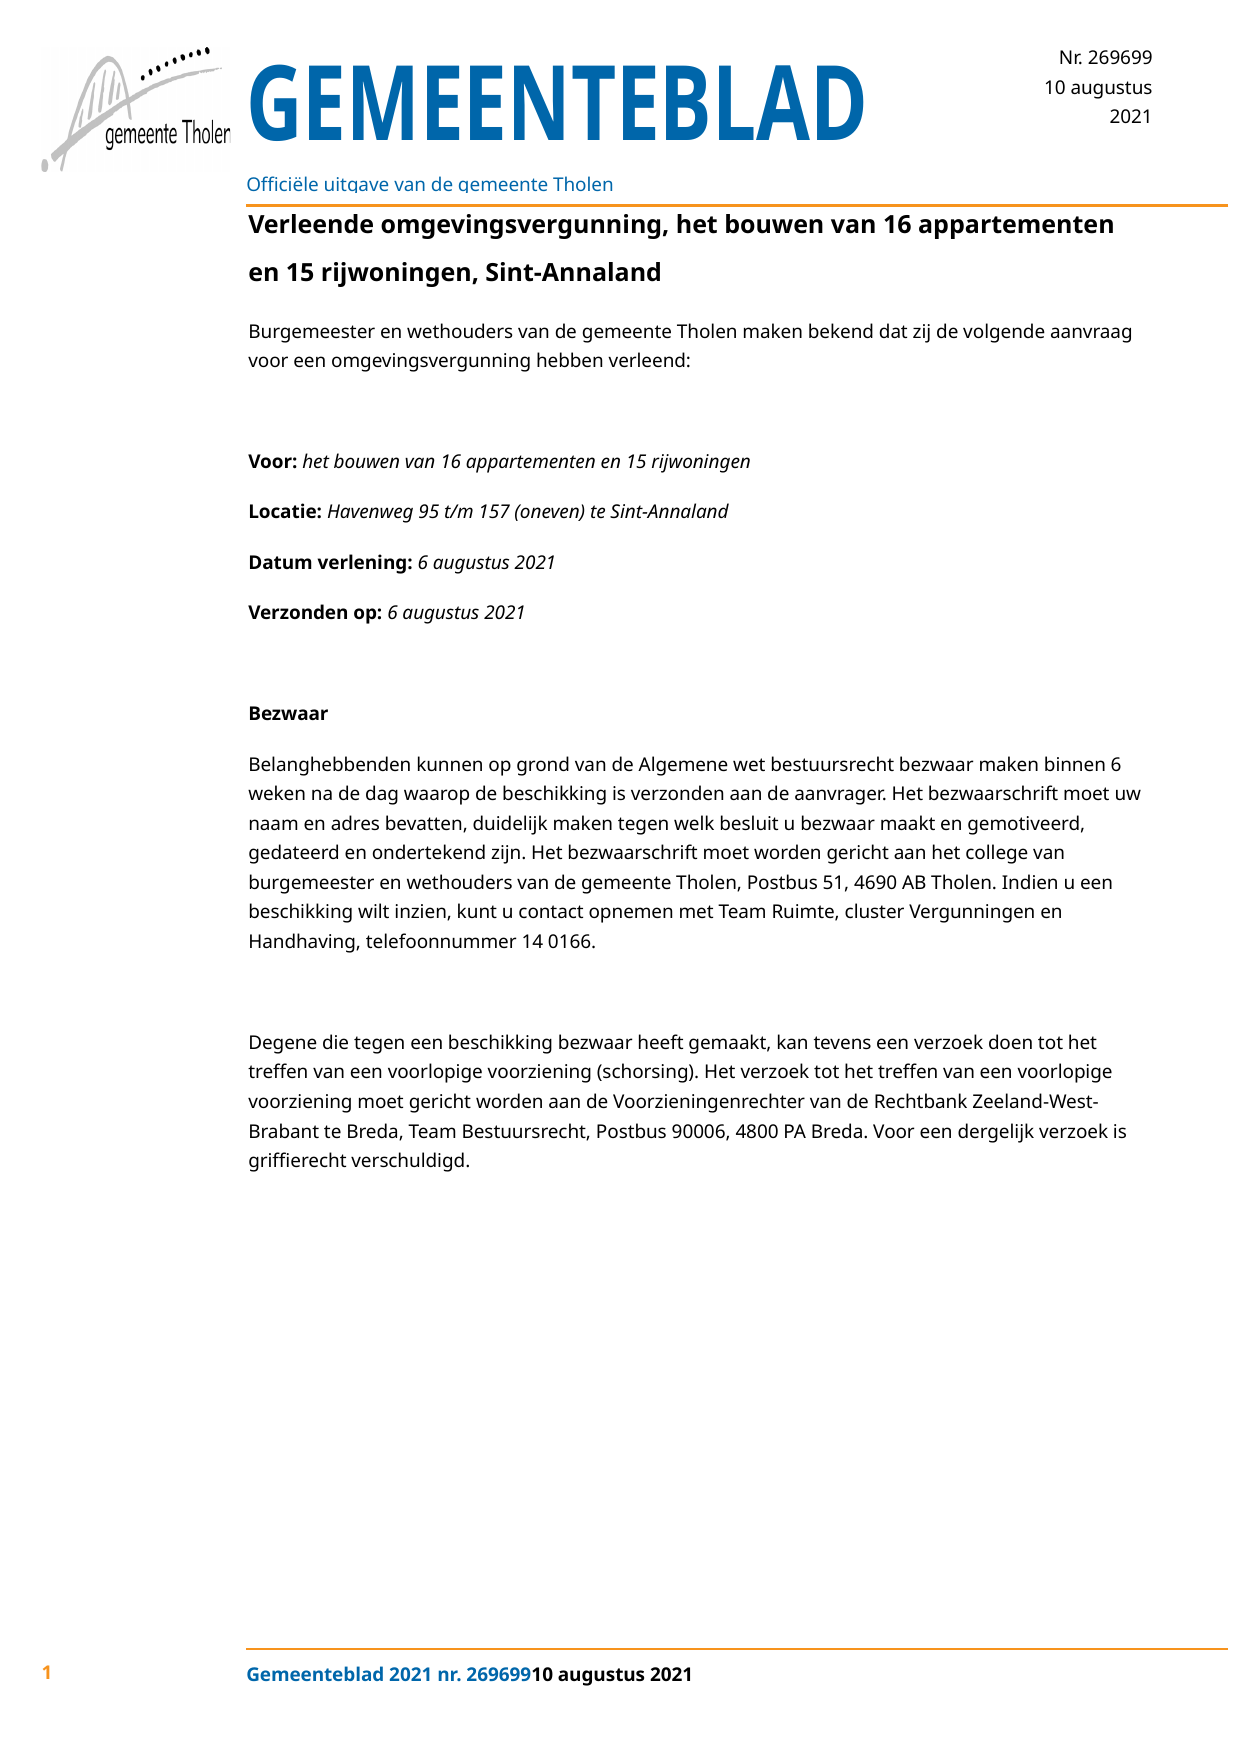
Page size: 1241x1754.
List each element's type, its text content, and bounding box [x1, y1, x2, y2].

text Locatie: Havenweg 95 t/m 157 (oneven) te Sint-Annaland [248, 499, 1152, 524]
text Burgemeester en wethouders van de gemeente Tholen maken bekend dat zij de volgende aanvraag voor een omgevingsvergunning hebben verleend: [248, 318, 1152, 373]
text Bezwaar [248, 700, 1152, 726]
text Voor: het bouwen van 16 appartementen en 15 rijwoningen [248, 448, 1152, 474]
text Degene die tegen een beschikking bezwaar heeft gemaakt, kan tevens een verzoek doen tot het treffen van een voorlopige voorziening (schorsing). Het verzoek tot het treffen van een voorlopige voorziening moet gericht worden aan de Voorzieningenrechter van de Rechtbank Zeeland-West-Brabant te Breda, Team Bestuursrecht, Postbus 90006, 4800 PA Breda. Voor een dergelijk verzoek is griffierecht verschuldigd. [248, 1029, 1152, 1173]
text Verzonden op: 6 augustus 2021 [248, 599, 1152, 625]
text Belanghebbenden kunnen op grond van de Algemene wet bestuursrecht bezwaar maken binnen 6 weken na de dag waarop de beschikking is verzonden aan de aanvrager. Het bezwaarschrift moet uw naam en adres bevatten, duidelijk maken tegen welk besluit u bezwaar maakt en gemotiveerd, gedateerd en ondertekend zijn. Het bezwaarschrift moet worden gericht aan het college van burgemeester en wethouders van de gemeente Tholen, Postbus 51, 4690 AB Tholen. Indien u een beschikking wilt inzien, kunt u contact opnemen met Team Ruimte, cluster Vergunningen en Handhaving, telefoonnummer 14 0166. [248, 751, 1152, 954]
text Verleende omgevingsvergunning, het bouwen van 16 appartementen en 15 rijwoningen, Sint-Annaland [248, 207, 1152, 288]
picture [41, 47, 231, 172]
text Datum verlening: 6 augustus 2021 [248, 549, 1152, 575]
